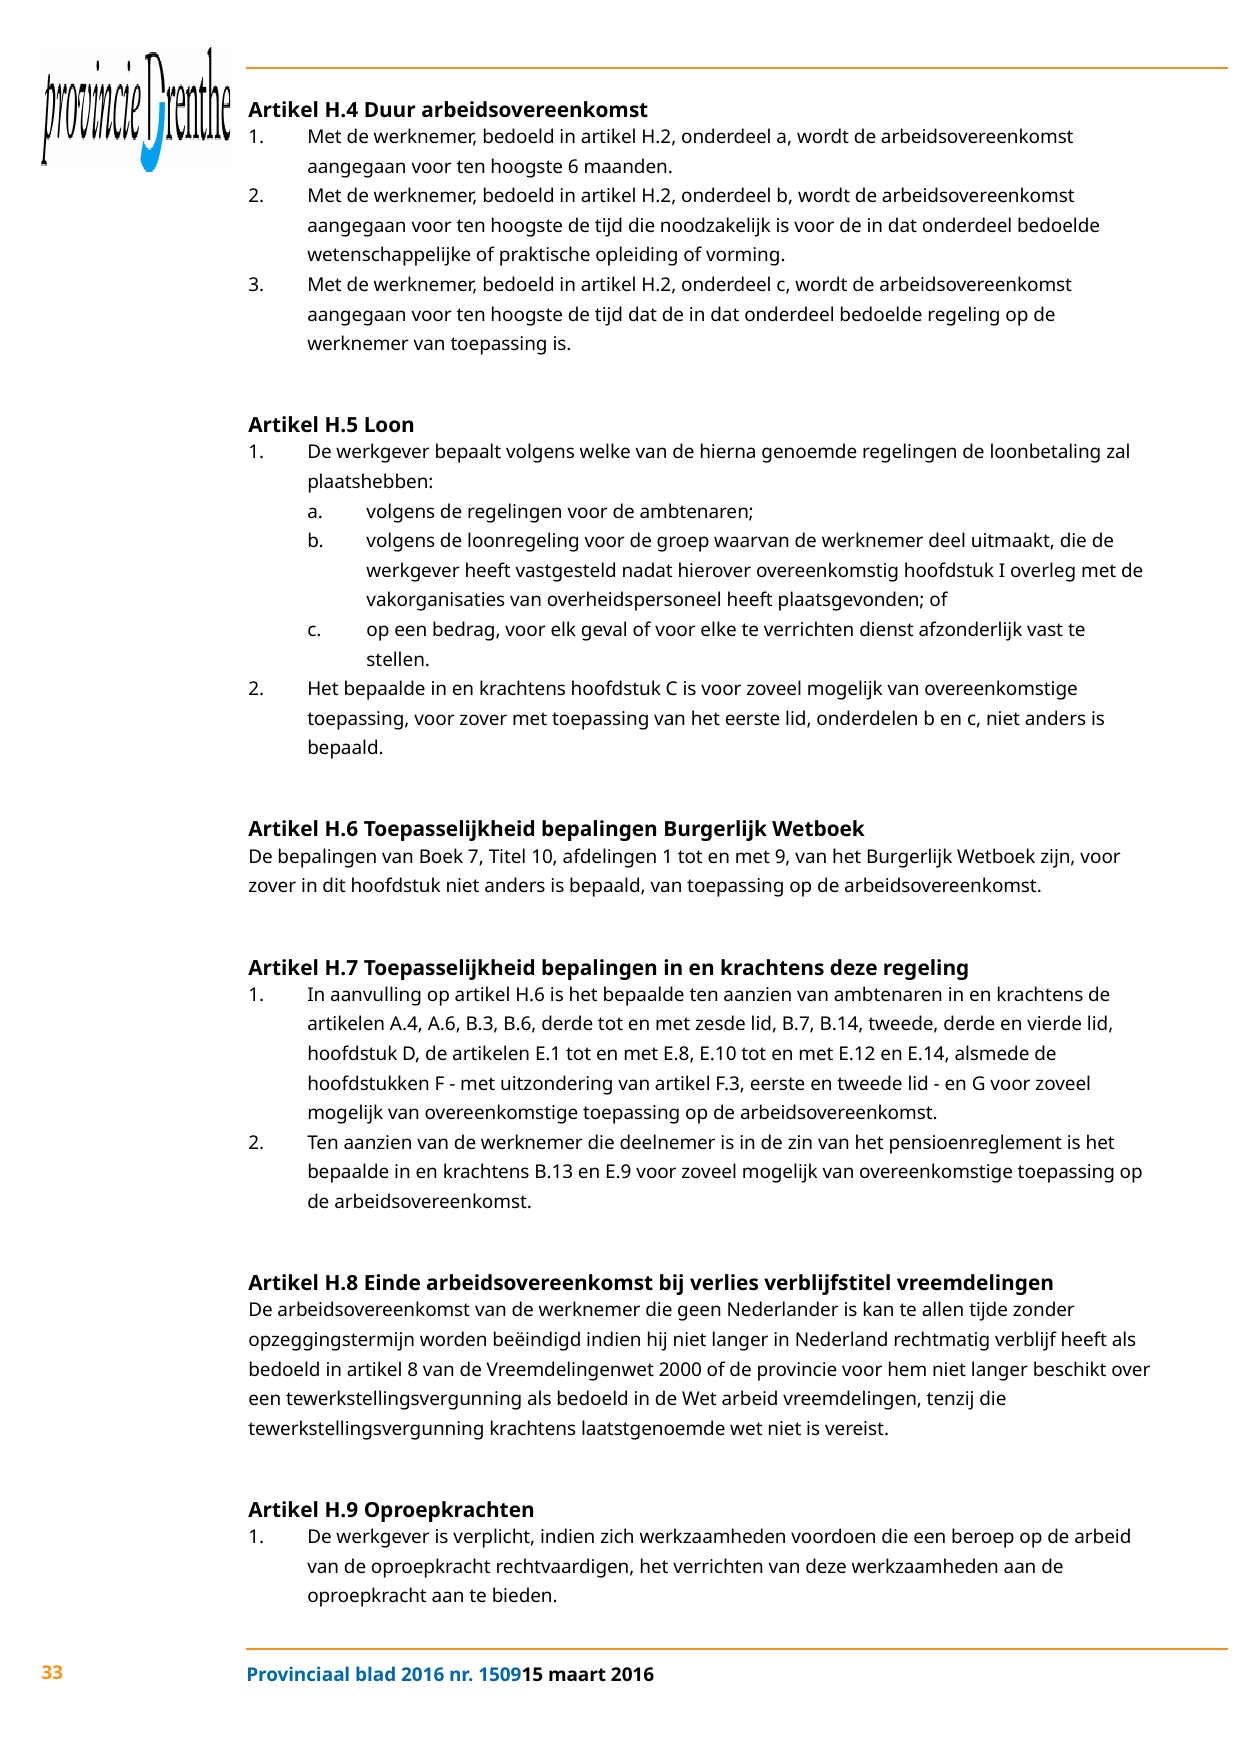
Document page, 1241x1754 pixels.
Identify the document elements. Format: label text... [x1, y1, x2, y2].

text Artikel H.4 Duur arbeidsovereenkomst [248, 95, 1152, 123]
text Artikel H.8 Einde arbeidsovereenkomst bij verlies verblijfstitel vreemdelingen [248, 1268, 1152, 1297]
text Artikel H.5 Loon [248, 410, 1152, 439]
text De arbeidsovereenkomst van de werknemer die geen Nederlander is kan te allen tijde zonder opzeggingstermijn worden beëindigd indien hij niet langer in Nederland rechtmatig verblijf heeft als bedoeld in artikel 8 van de Vreemdelingenwet 2000 of de provincie voor hem niet langer beschikt over een tewerkstellingsvergunning als bedoeld in de Wet arbeid vreemdelingen, tenzij die tewerkstellingsvergunning krachtens laatstgenoemde wet niet is vereist. [248, 1297, 1152, 1441]
list volgens de regelingen voor de ambtenaren; [307, 498, 1152, 524]
list De werkgever bepaalt volgens welke van de hierna genoemde regelingen de loonbetaling zal plaatshebben: [248, 439, 1152, 494]
text Artikel H.7 Toepasselijkheid bepalingen in en krachtens deze regeling [248, 953, 1152, 981]
list Met de werknemer, bedoeld in artikel H.2, onderdeel b, wordt de arbeidsovereenkomst aangegaan voor ten hoogste de tijd die noodzakelijk is voor de in dat onderdeel bedoelde wetenschappelijke of praktische opleiding of vorming. [248, 182, 1152, 267]
picture [41, 47, 231, 172]
list In aanvulling op artikel H.6 is het bepaalde ten aanzien van ambtenaren in en krachtens de artikelen A.4, A.6, B.3, B.6, derde tot en met zesde lid, B.7, B.14, tweede, derde en vierde lid, hoofdstuk D, de artikelen E.1 tot en met E.8, E.10 tot en met E.12 en E.14, alsmede de hoofdstukken F - met uitzondering van artikel F.3, eerste en tweede lid - en G voor zoveel mogelijk van overeenkomstige toepassing op de arbeidsovereenkomst. [248, 981, 1152, 1125]
list De werkgever is verplicht, indien zich werkzaamheden voordoen die een beroep op de arbeid van de oproepkracht rechtvaardigen, het verrichten van deze werkzaamheden aan de oproepkracht aan te bieden. [248, 1523, 1152, 1608]
text Artikel H.6 Toepasselijkheid bepalingen Burgerlijk Wetboek [248, 814, 1152, 843]
list op een bedrag, voor elk geval of voor elke te verrichten dienst afzonderlijk vast te stellen. [307, 616, 1152, 672]
list Met de werknemer, bedoeld in artikel H.2, onderdeel a, wordt de arbeidsovereenkomst aangegaan voor ten hoogste 6 maanden. [248, 123, 1152, 178]
list Met de werknemer, bedoeld in artikel H.2, onderdeel c, wordt de arbeidsovereenkomst aangegaan voor ten hoogste de tijd dat de in dat onderdeel bedoelde regeling op de werknemer van toepassing is. [248, 271, 1152, 356]
text De bepalingen van Boek 7, Titel 10, afdelingen 1 tot en met 9, van het Burgerlijk Wetboek zijn, voor zover in dit hoofdstuk niet anders is bepaald, van toepassing op de arbeidsovereenkomst. [248, 843, 1152, 898]
list Het bepaalde in en krachtens hoofdstuk C is voor zoveel mogelijk van overeenkomstige toepassing, voor zover met toepassing van het eerste lid, onderdelen b en c, niet anders is bepaald. [248, 675, 1152, 760]
list Ten aanzien van de werknemer die deelnemer is in de zin van het pensioenreglement is het bepaalde in en krachtens B.13 en E.9 voor zoveel mogelijk van overeenkomstige toepassing op de arbeidsovereenkomst. [248, 1129, 1152, 1214]
text Artikel H.9 Oproepkrachten [248, 1495, 1152, 1523]
list volgens de loonregeling voor de groep waarvan de werknemer deel uitmaakt, die de werkgever heeft vastgesteld nadat hierover overeenkomstig hoofdstuk I overleg met de vakorganisaties van overheidspersoneel heeft plaatsgevonden; of [307, 527, 1152, 612]
